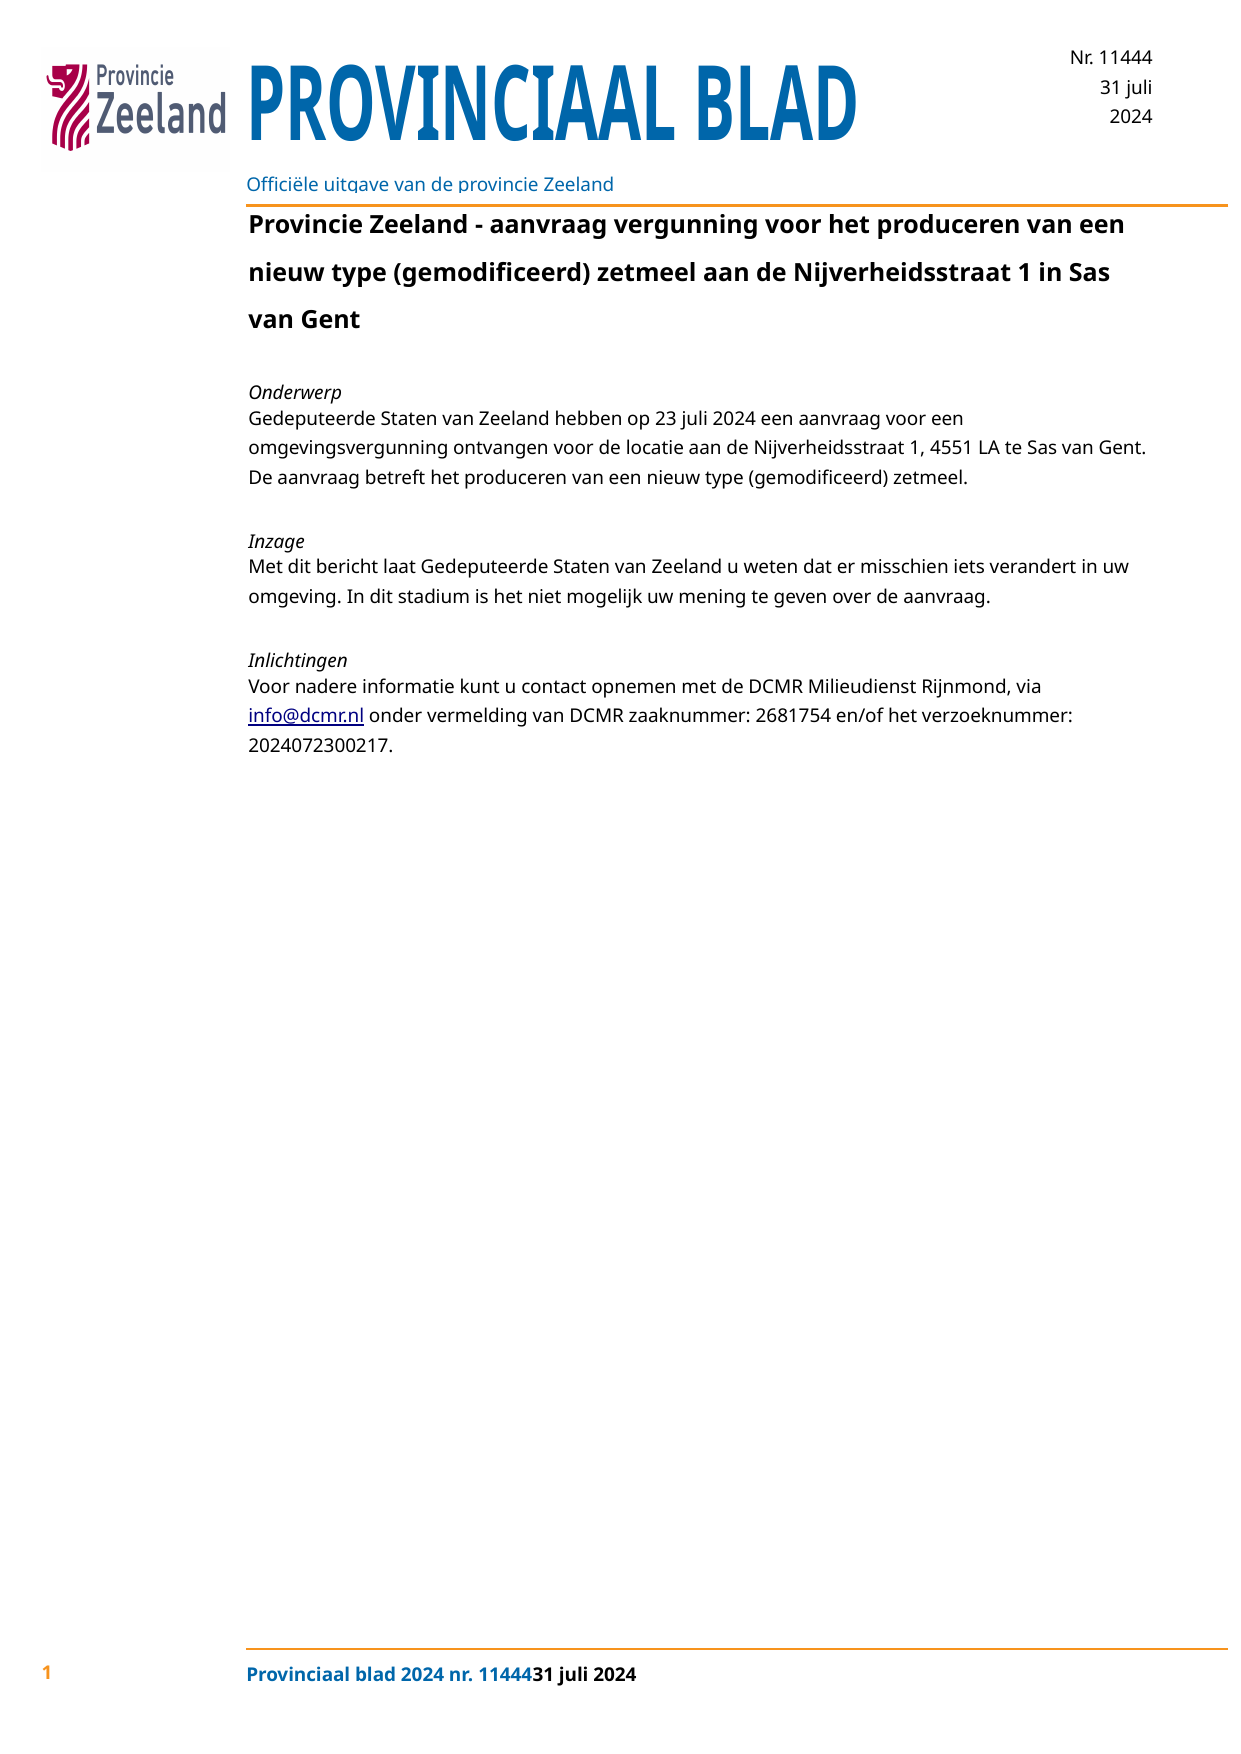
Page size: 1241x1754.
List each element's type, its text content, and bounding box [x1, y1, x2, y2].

text Inlichtingen [248, 647, 1152, 673]
text Gedeputeerde Staten van Zeeland hebben op 23 juli 2024 een aanvraag voor een omgevingsvergunning ontvangen voor de locatie aan de Nijverheidsstraat 1, 4551 LA te Sas van Gent. De aanvraag betreft het produceren van een nieuw type (gemodificeerd) zetmeel. [248, 405, 1152, 490]
text Provincie Zeeland - aanvraag vergunning voor het produceren van een nieuw type (gemodificeerd) zetmeel aan de Nijverheidsstraat 1 in Sas van Gent [248, 207, 1152, 336]
text Onderwerp [248, 379, 1152, 405]
text Voor nadere informatie kunt u contact opnemen met de DCMR Milieudienst Rijnmond, via info@dcmr.nl onder vermelding van DCMR zaaknummer: 2681754 en/of het verzoeknummer: 2024072300217. [248, 673, 1152, 758]
text Inzage [248, 528, 1152, 554]
text Met dit bericht laat Gedeputeerde Staten van Zeeland u weten dat er misschien iets verandert in uw omgeving. In dit stadium is het niet mogelijk uw mening te geven over de aanvraag. [248, 554, 1152, 609]
picture [41, 47, 231, 172]
